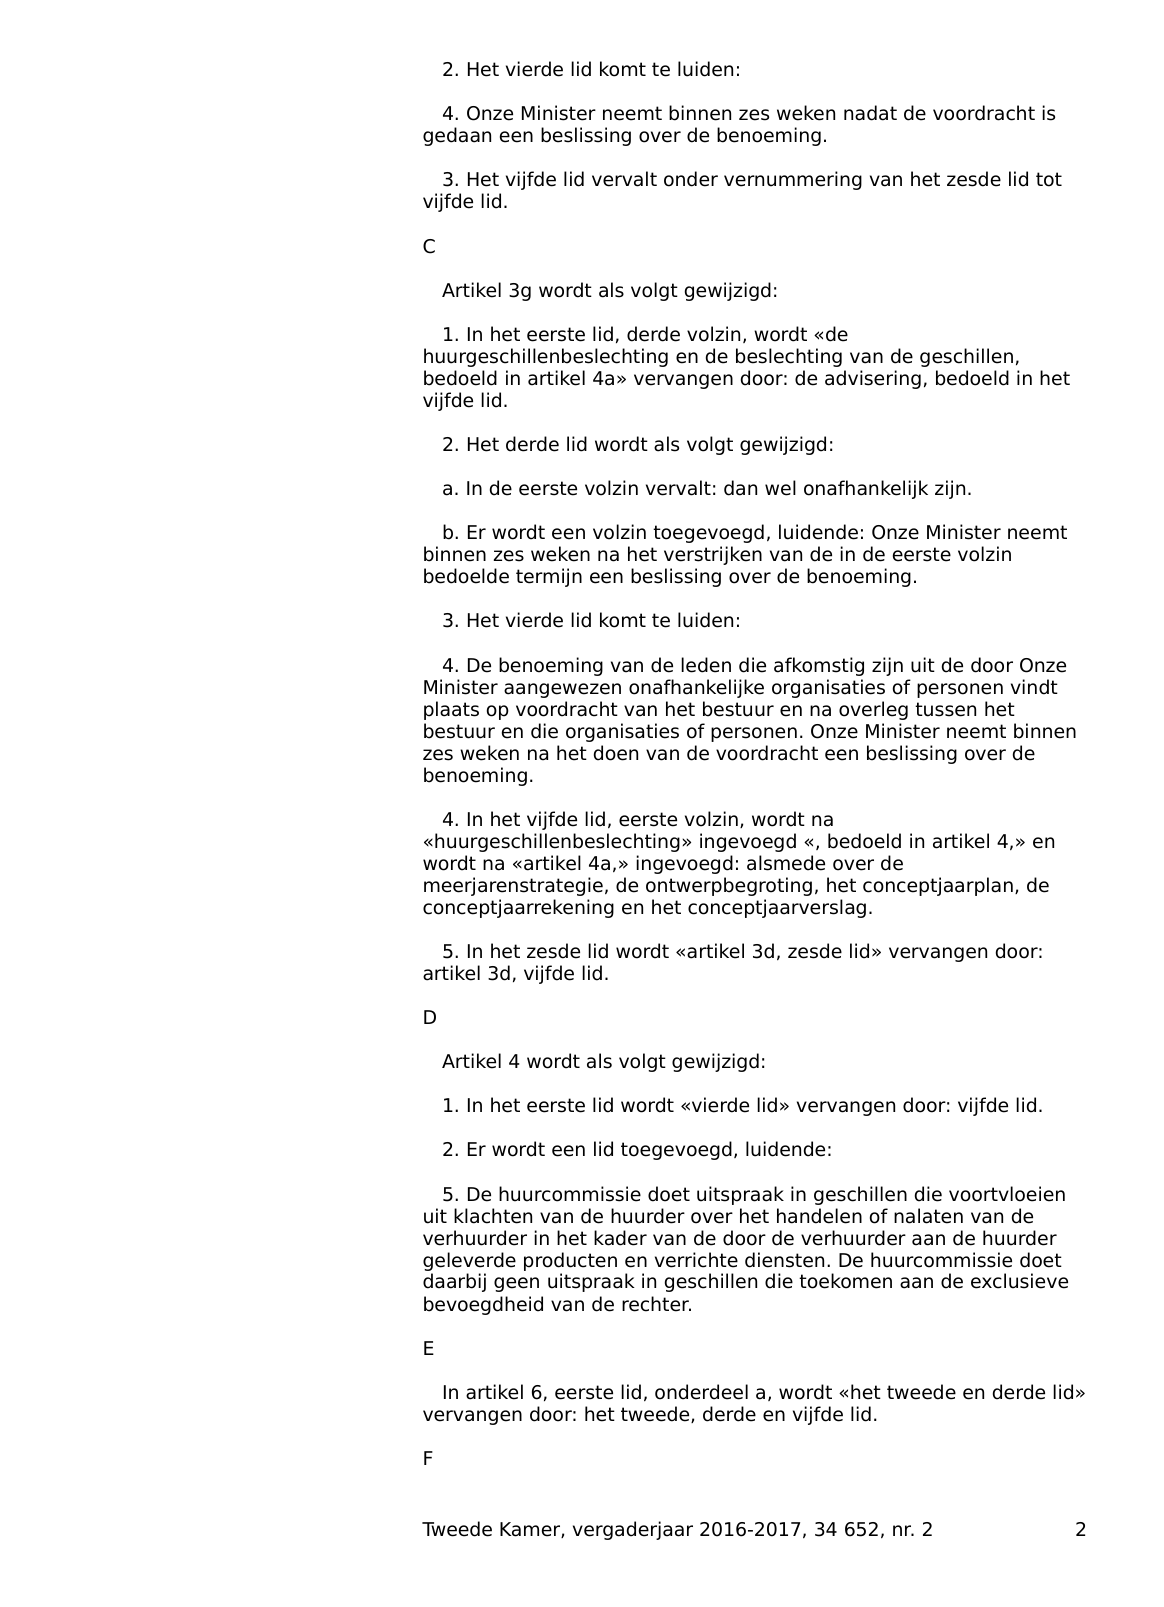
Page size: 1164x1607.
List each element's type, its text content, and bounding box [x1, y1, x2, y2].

text In artikel 6, eerste lid, onderdeel a, wordt «het tweede en derde lid» vervangen door: het tweede, derde en vijfde lid. [422, 1382, 1087, 1426]
text 2. Het vierde lid komt te luiden: [422, 59, 1087, 81]
text 3. Het vijfde lid vervalt onder vernummering van het zesde lid tot vijfde lid. [422, 169, 1087, 213]
text 2. Het derde lid wordt als volgt gewijzigd: [422, 434, 1087, 456]
text 5. De huurcommissie doet uitspraak in geschillen die voortvloeien uit klachten van de huurder over het handelen of nalaten van de verhuurder in het kader van de door de verhuurder aan de huurder geleverde producten en verrichte diensten. De huurcommissie doet daarbij geen uitspraak in geschillen die toekomen aan de exclusieve bevoegdheid van de rechter. [422, 1183, 1087, 1315]
text 1. In het eerste lid wordt «vierde lid» vervangen door: vijfde lid. [422, 1095, 1087, 1117]
text 1. In het eerste lid, derde volzin, wordt «de huurgeschillenbeslechting en de beslechting van de geschillen, bedoeld in artikel 4a» vervangen door: de advisering, bedoeld in het vijfde lid. [422, 324, 1087, 412]
text 4. De benoeming van de leden die afkomstig zijn uit de door Onze Minister aangewezen onafhankelijke organisaties of personen vindt plaats op voordracht van het bestuur en na overleg tussen het bestuur en die organisaties of personen. Onze Minister neemt binnen zes weken na het doen van de voordracht een beslissing over de benoeming. [422, 654, 1087, 786]
text a. In de eerste volzin vervalt: dan wel onafhankelijk zijn. [422, 478, 1087, 500]
text 4. Onze Minister neemt binnen zes weken nadat de voordracht is gedaan een beslissing over de benoeming. [422, 103, 1087, 147]
text Artikel 3g wordt als volgt gewijzigd: [422, 280, 1087, 302]
text F [422, 1448, 1087, 1470]
text 3. Het vierde lid komt te luiden: [422, 610, 1087, 632]
text 2. Er wordt een lid toegevoegd, luidende: [422, 1139, 1087, 1161]
text D [422, 1007, 1087, 1029]
text C [422, 236, 1087, 257]
text Artikel 4 wordt als volgt gewijzigd: [422, 1051, 1087, 1073]
text b. Er wordt een volzin toegevoegd, luidende: Onze Minister neemt binnen zes weken na het verstrijken van de in de eerste volzin bedoelde termijn een beslissing over de benoeming. [422, 522, 1087, 588]
text 4. In het vijfde lid, eerste volzin, wordt na «huurgeschillenbeslechting» ingevoegd «, bedoeld in artikel 4,» en wordt na «artikel 4a,» ingevoegd: alsmede over de meerjarenstrategie, de ontwerpbegroting, het conceptjaarplan, de conceptjaarrekening en het conceptjaarverslag. [422, 809, 1087, 918]
text E [422, 1338, 1087, 1359]
text 5. In het zesde lid wordt «artikel 3d, zesde lid» vervangen door: artikel 3d, vijfde lid. [422, 941, 1087, 985]
